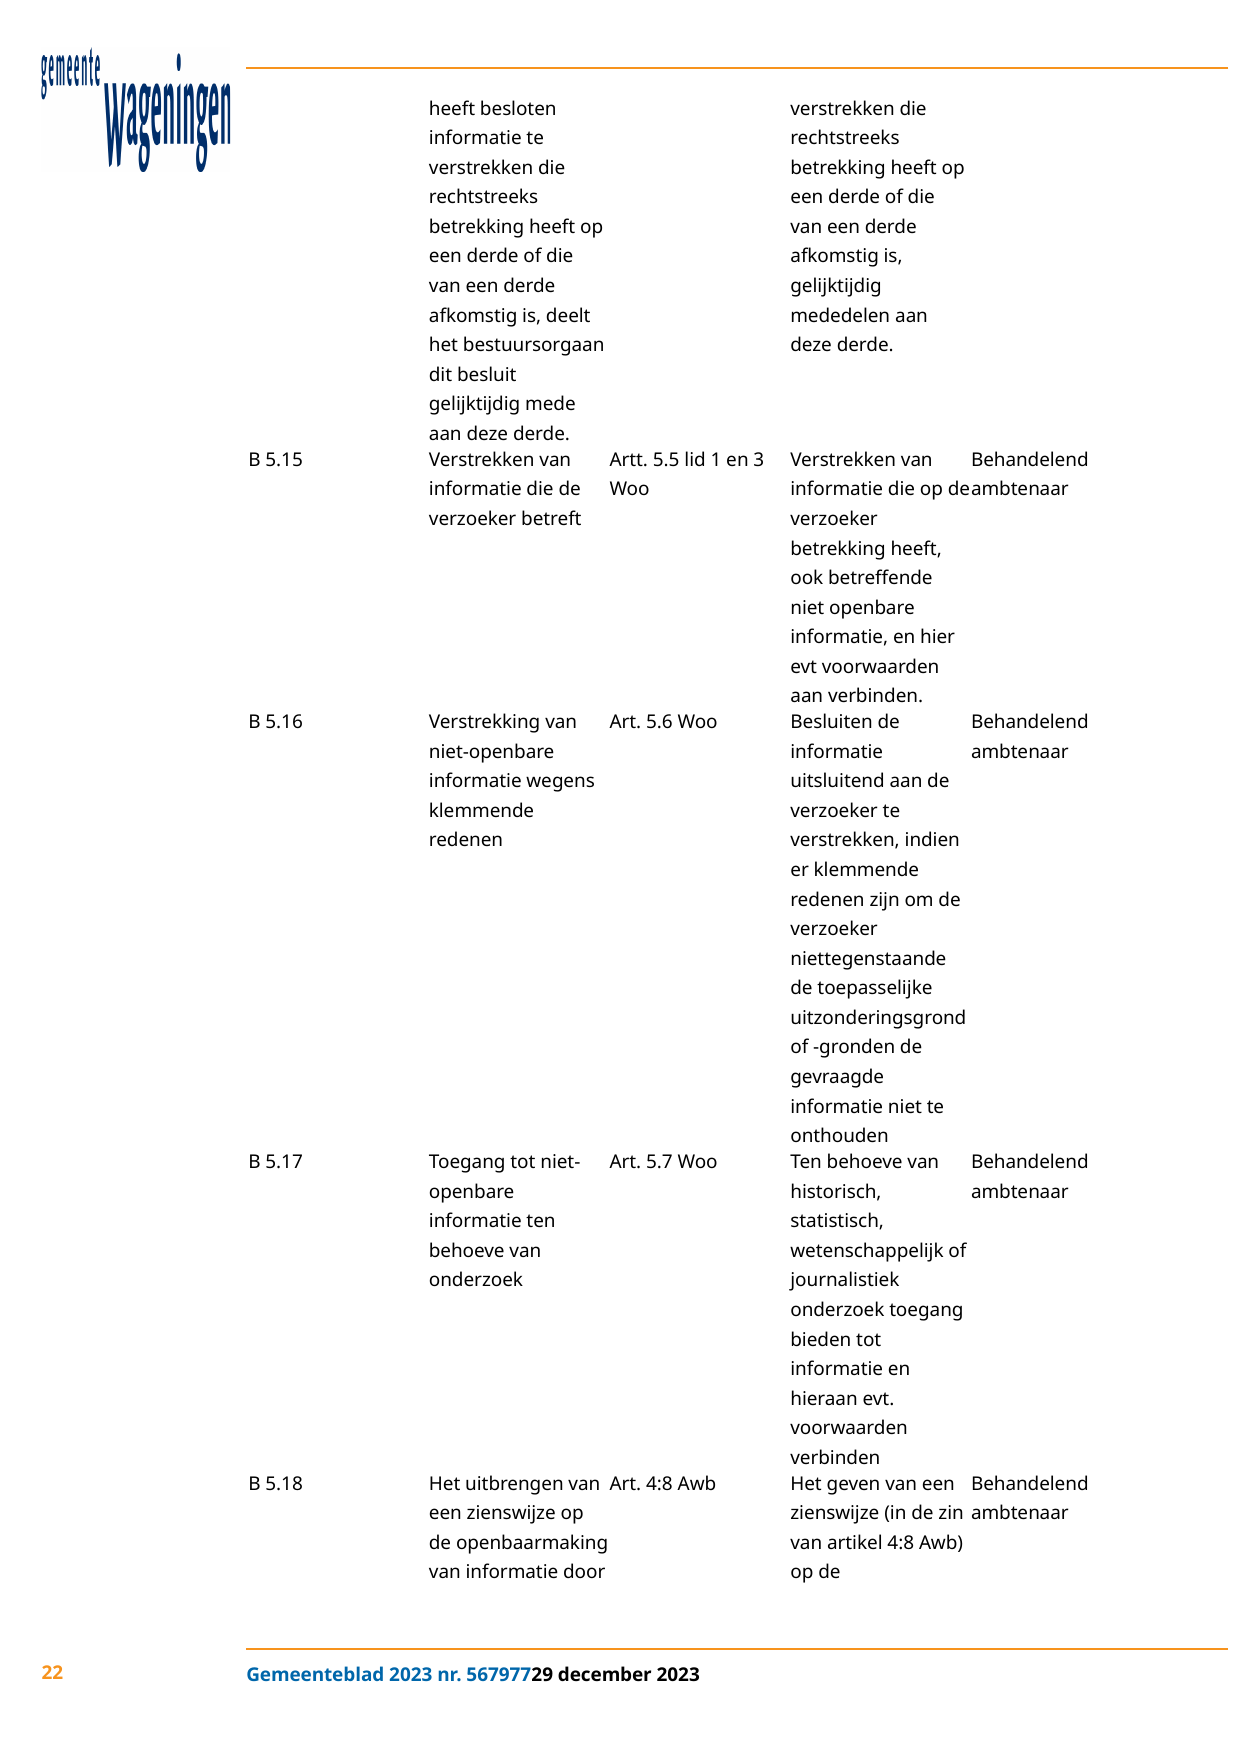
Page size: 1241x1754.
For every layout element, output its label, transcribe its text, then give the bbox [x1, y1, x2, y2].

table_cell Toegang tot niet-openbare informatie ten behoeve van onderzoek [429, 1148, 609, 1470]
table_cell Behandelend ambtenaar [971, 1470, 1152, 1584]
table_cell B 5.17 [248, 1148, 429, 1470]
table_cell Verstrekken van informatie die de verzoeker betreft [429, 446, 609, 708]
table_cell B 5.15 [248, 446, 429, 708]
table_cell Besluiten de informatie uitsluitend aan de verzoeker te verstrekken, indien er klemmende redenen zijn om de verzoeker niettegenstaande de toepasselijke uitzonderingsgrond of -gronden de gevraagde informatie niet te onthouden [790, 708, 971, 1148]
table_cell Verstrekking van niet-openbare informatie wegens klemmende redenen [429, 708, 609, 1148]
table_cell Het geven van een zienswijze (in de zin van artikel 4:8 Awb) op de [790, 1470, 971, 1584]
table_cell Verstrekken van informatie die op de verzoeker betrekking heeft, ook betreffende niet openbare informatie, en hier evt voorwaarden aan verbinden. [790, 446, 971, 708]
table_cell Art. 5.6 Woo [609, 708, 790, 1148]
table_cell Artt. 5.5 lid 1 en 3 Woo [609, 446, 790, 708]
table_cell [609, 95, 790, 446]
table_cell Behandelend ambtenaar [971, 1148, 1152, 1470]
table_cell [971, 95, 1152, 446]
table_cell heeft besloten informatie te verstrekken die rechtstreeks betrekking heeft op een derde of die van een derde afkomstig is, deelt het bestuursorgaan dit besluit gelijktijdig mede aan deze derde. [429, 95, 609, 446]
table_cell Het uitbrengen van een zienswijze op de openbaarmaking van informatie door [429, 1470, 609, 1584]
table_cell Art. 5.7 Woo [609, 1148, 790, 1470]
table_cell B 5.18 [248, 1470, 429, 1584]
table_cell B 5.16 [248, 708, 429, 1148]
table_cell Behandelend ambtenaar [971, 708, 1152, 1148]
table_cell Ten behoeve van historisch, statistisch, wetenschappelijk of journalistiek onderzoek toegang bieden tot informatie en hieraan evt. voorwaarden verbinden [790, 1148, 971, 1470]
table_cell Art. 4:8 Awb [609, 1470, 790, 1584]
table_cell [248, 95, 429, 446]
picture [41, 47, 231, 172]
table_cell Behandelend ambtenaar [971, 446, 1152, 708]
table_cell verstrekken die rechtstreeks betrekking heeft op een derde of die van een derde afkomstig is, gelijktijdig mededelen aan deze derde. [790, 95, 971, 446]
